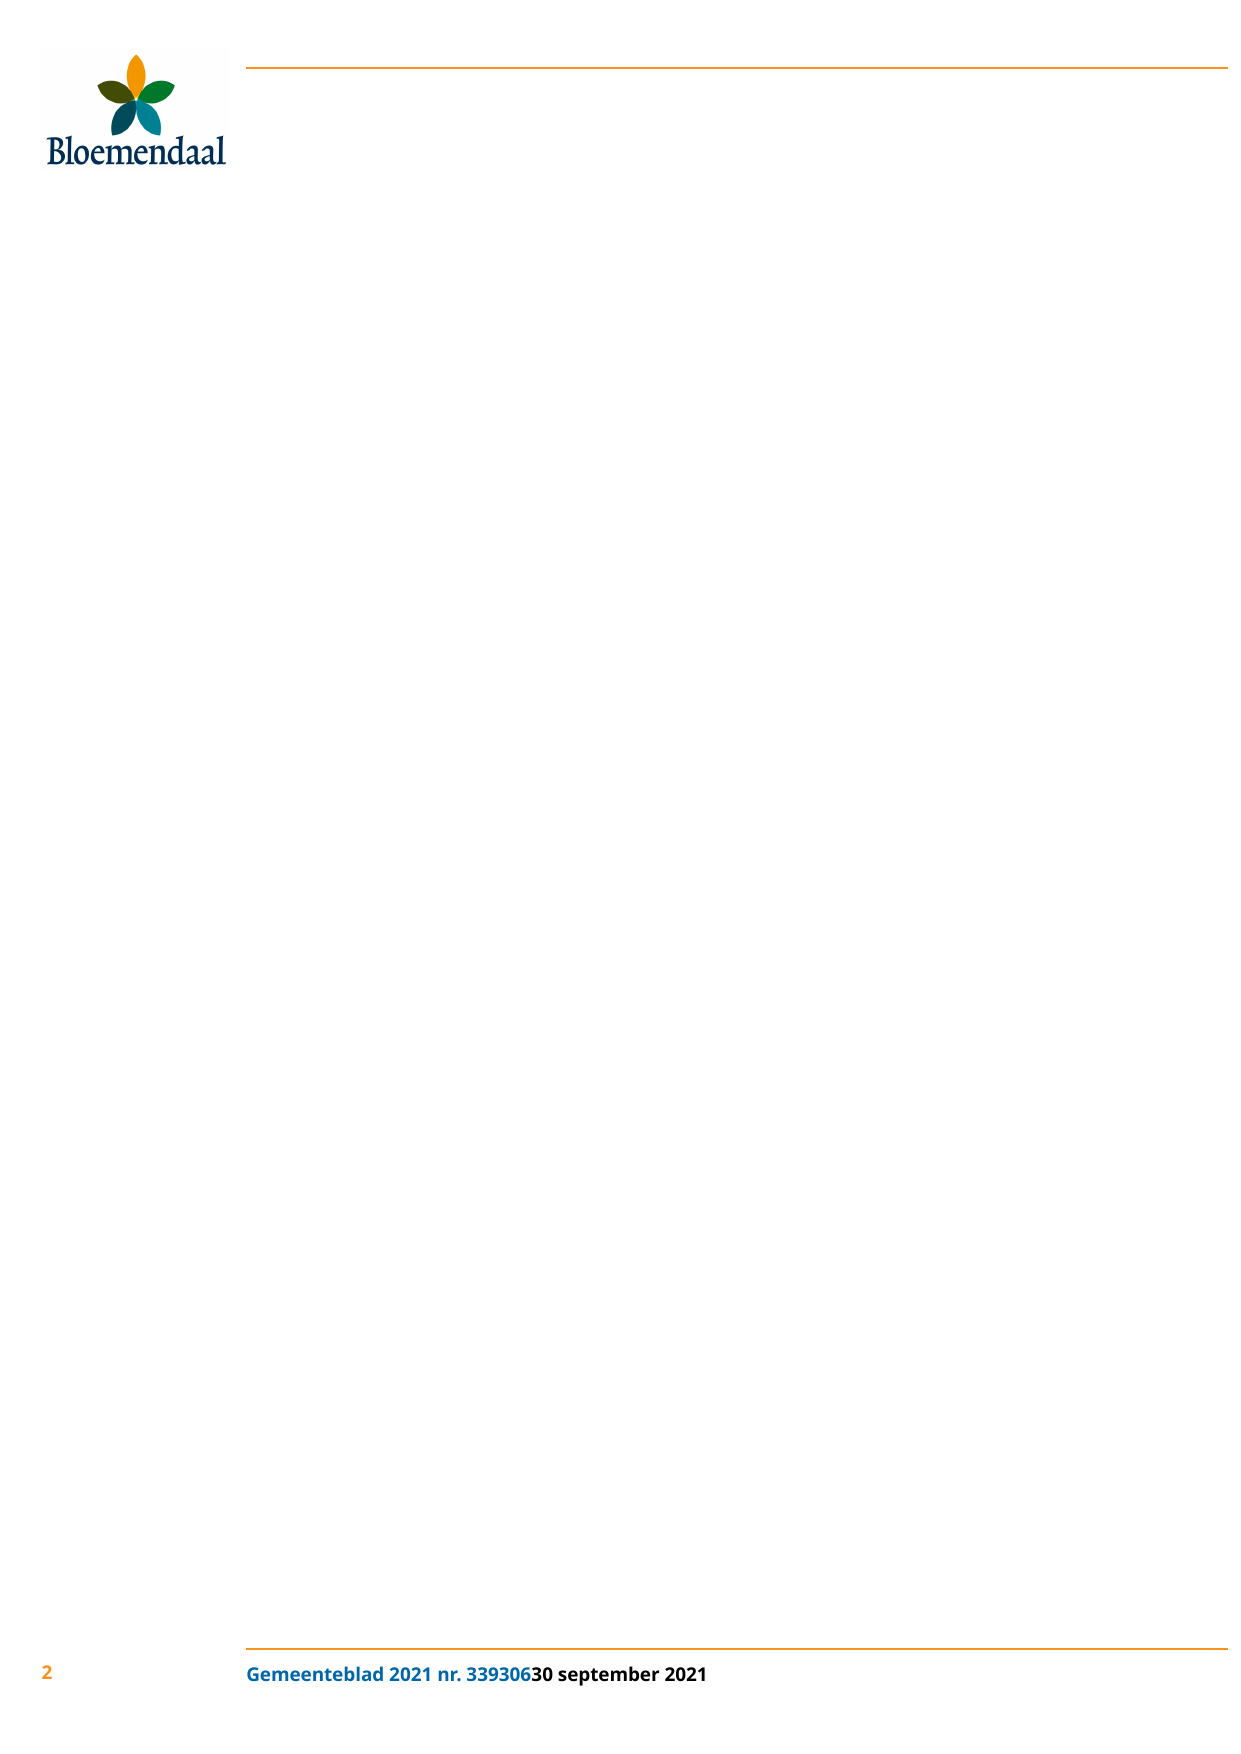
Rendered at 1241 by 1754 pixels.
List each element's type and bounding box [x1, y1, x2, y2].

picture [41, 47, 231, 172]
